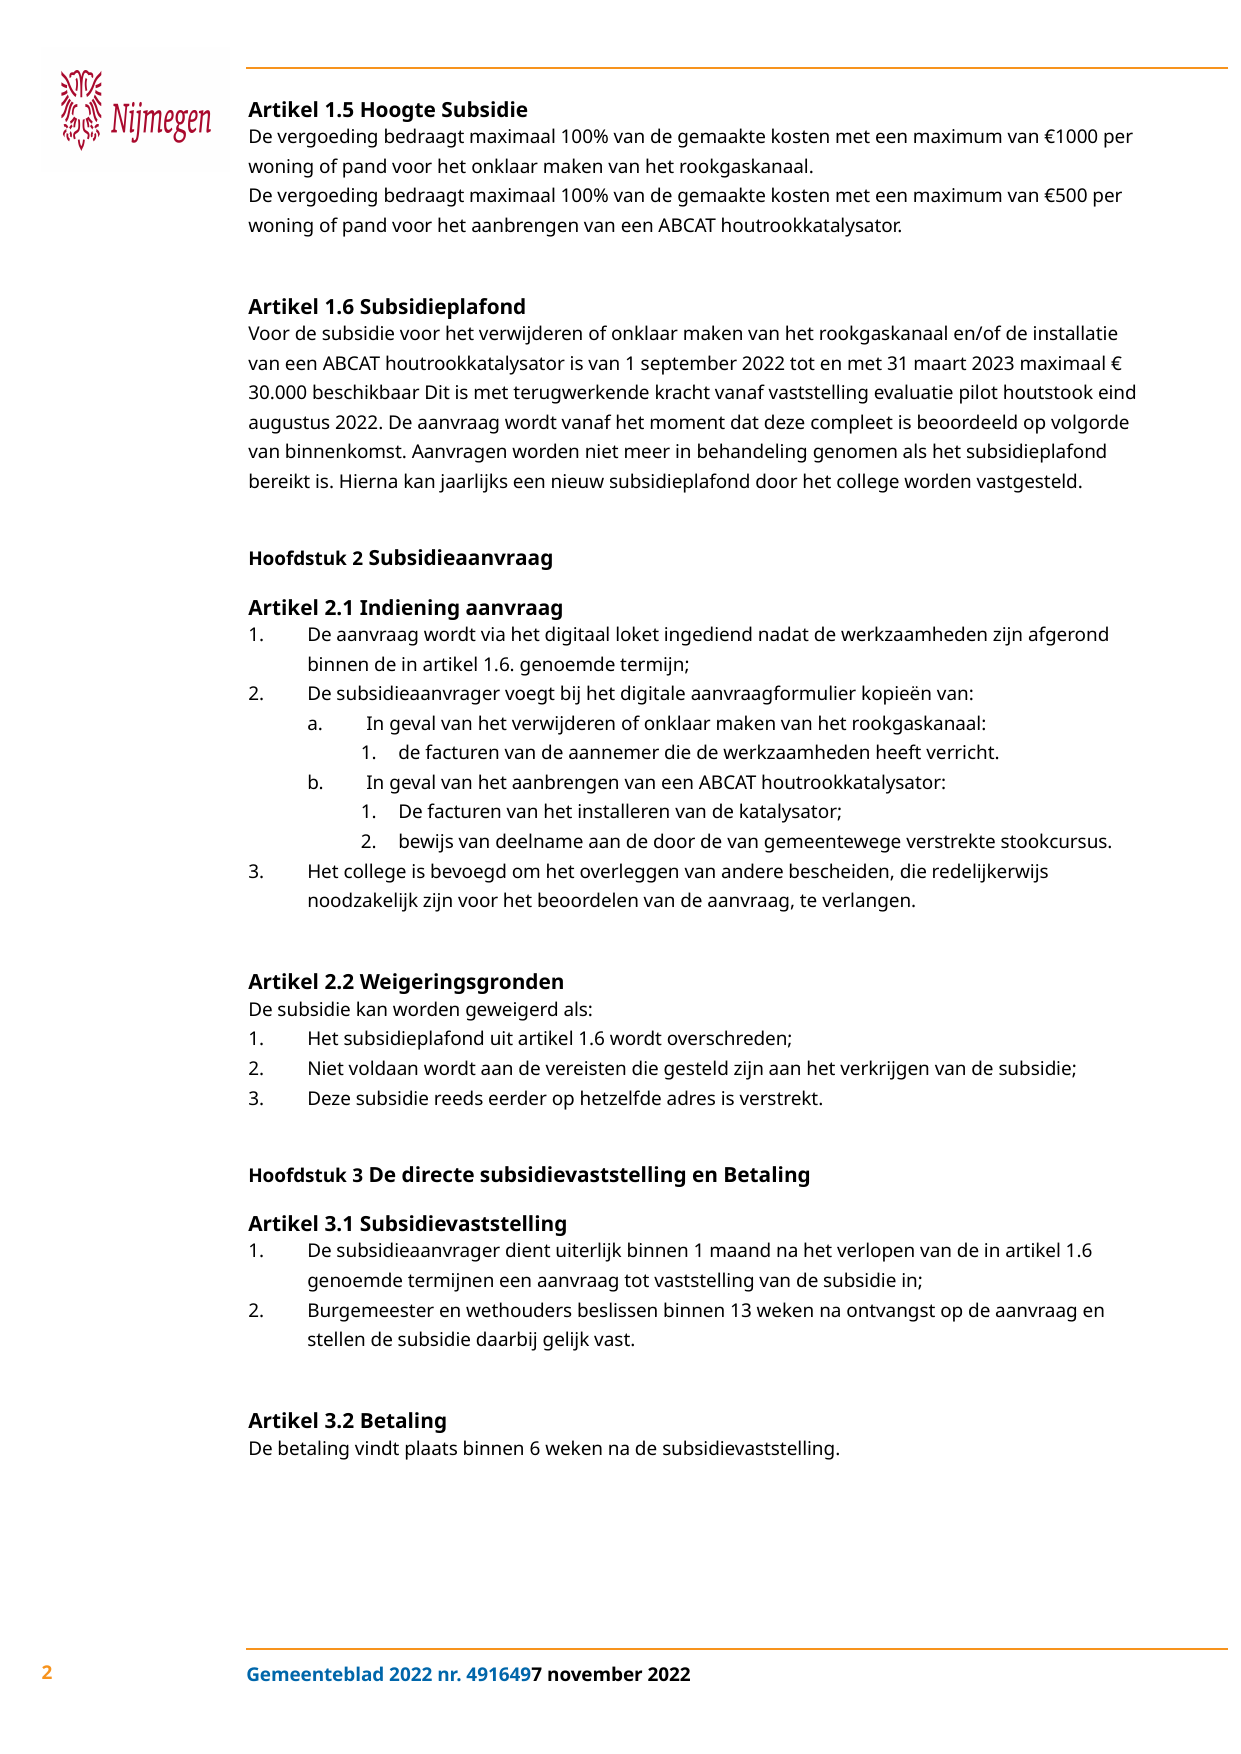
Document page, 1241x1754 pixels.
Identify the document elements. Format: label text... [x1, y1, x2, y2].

list Burgemeester en wethouders beslissen binnen 13 weken na ontvangst op de aanvraag en stellen de subsidie daarbij gelijk vast. [248, 1297, 1152, 1352]
text De subsidie kan worden geweigerd als: [248, 996, 1152, 1022]
text Artikel 3.2 Betaling [248, 1406, 1152, 1435]
text De vergoeding bedraagt maximaal 100% van de gemaakte kosten met een maximum van €500 per woning of pand voor het aanbrengen van een ABCAT houtrookkatalysator. [248, 182, 1152, 238]
list De facturen van het installeren van de katalysator; [361, 799, 1152, 824]
text Artikel 2.1 Indiening aanvraag [248, 593, 1152, 621]
list bewijs van deelname aan de door de van gemeentewege verstrekte stookcursus. [361, 828, 1152, 854]
text Hoofdstuk 3 De directe subsidievaststelling en Betaling [248, 1160, 1152, 1188]
text Artikel 1.5 Hoogte Subsidie [248, 95, 1152, 123]
picture [41, 47, 231, 172]
list de facturen van de aannemer die de werkzaamheden heeft verricht. [361, 739, 1152, 765]
text Hoofdstuk 2 Subsidieaanvraag [248, 543, 1152, 572]
list De aanvraag wordt via het digitaal loket ingediend nadat de werkzaamheden zijn afgerond binnen de in artikel 1.6. genoemde termijn; [248, 621, 1152, 677]
list Niet voldaan wordt aan de vereisten die gesteld zijn aan het verkrijgen van de subsidie; [248, 1055, 1152, 1081]
text De betaling vindt plaats binnen 6 weken na de subsidievaststelling. [248, 1435, 1152, 1461]
list Deze subsidie reeds eerder op hetzelfde adres is verstrekt. [248, 1085, 1152, 1110]
list De subsidieaanvrager voegt bij het digitale aanvraagformulier kopieën van: [248, 680, 1152, 706]
list Het college is bevoegd om het overleggen van andere bescheiden, die redelijkerwijs noodzakelijk zijn voor het beoordelen van de aanvraag, te verlangen. [248, 858, 1152, 913]
text Artikel 2.2 Weigeringsgronden [248, 967, 1152, 996]
text De vergoeding bedraagt maximaal 100% van de gemaakte kosten met een maximum van €1000 per woning of pand voor het onklaar maken van het rookgaskanaal. [248, 123, 1152, 178]
list De subsidieaanvrager dient uiterlijk binnen 1 maand na het verlopen van de in artikel 1.6 genoemde termijnen een aanvraag tot vaststelling van de subsidie in; [248, 1238, 1152, 1293]
list In geval van het aanbrengen van een ABCAT houtrookkatalysator: [307, 769, 1152, 795]
list In geval van het verwijderen of onklaar maken van het rookgaskanaal: [307, 710, 1152, 736]
text Artikel 3.1 Subsidievaststelling [248, 1209, 1152, 1238]
text Voor de subsidie voor het verwijderen of onklaar maken van het rookgaskanaal en/of de installatie van een ABCAT houtrookkatalysator is van 1 september 2022 tot en met 31 maart 2023 maximaal € 30.000 beschikbaar Dit is met terugwerkende kracht vanaf vaststelling evaluatie pilot houtstook eind augustus 2022. De aanvraag wordt vanaf het moment dat deze compleet is beoordeeld op volgorde van binnenkomst. Aanvragen worden niet meer in behandeling genomen als het subsidieplafond bereikt is. Hierna kan jaarlijks een nieuw subsidieplafond door het college worden vastgesteld. [248, 320, 1152, 494]
list Het subsidieplafond uit artikel 1.6 wordt overschreden; [248, 1026, 1152, 1051]
text Artikel 1.6 Subsidieplafond [248, 292, 1152, 320]
